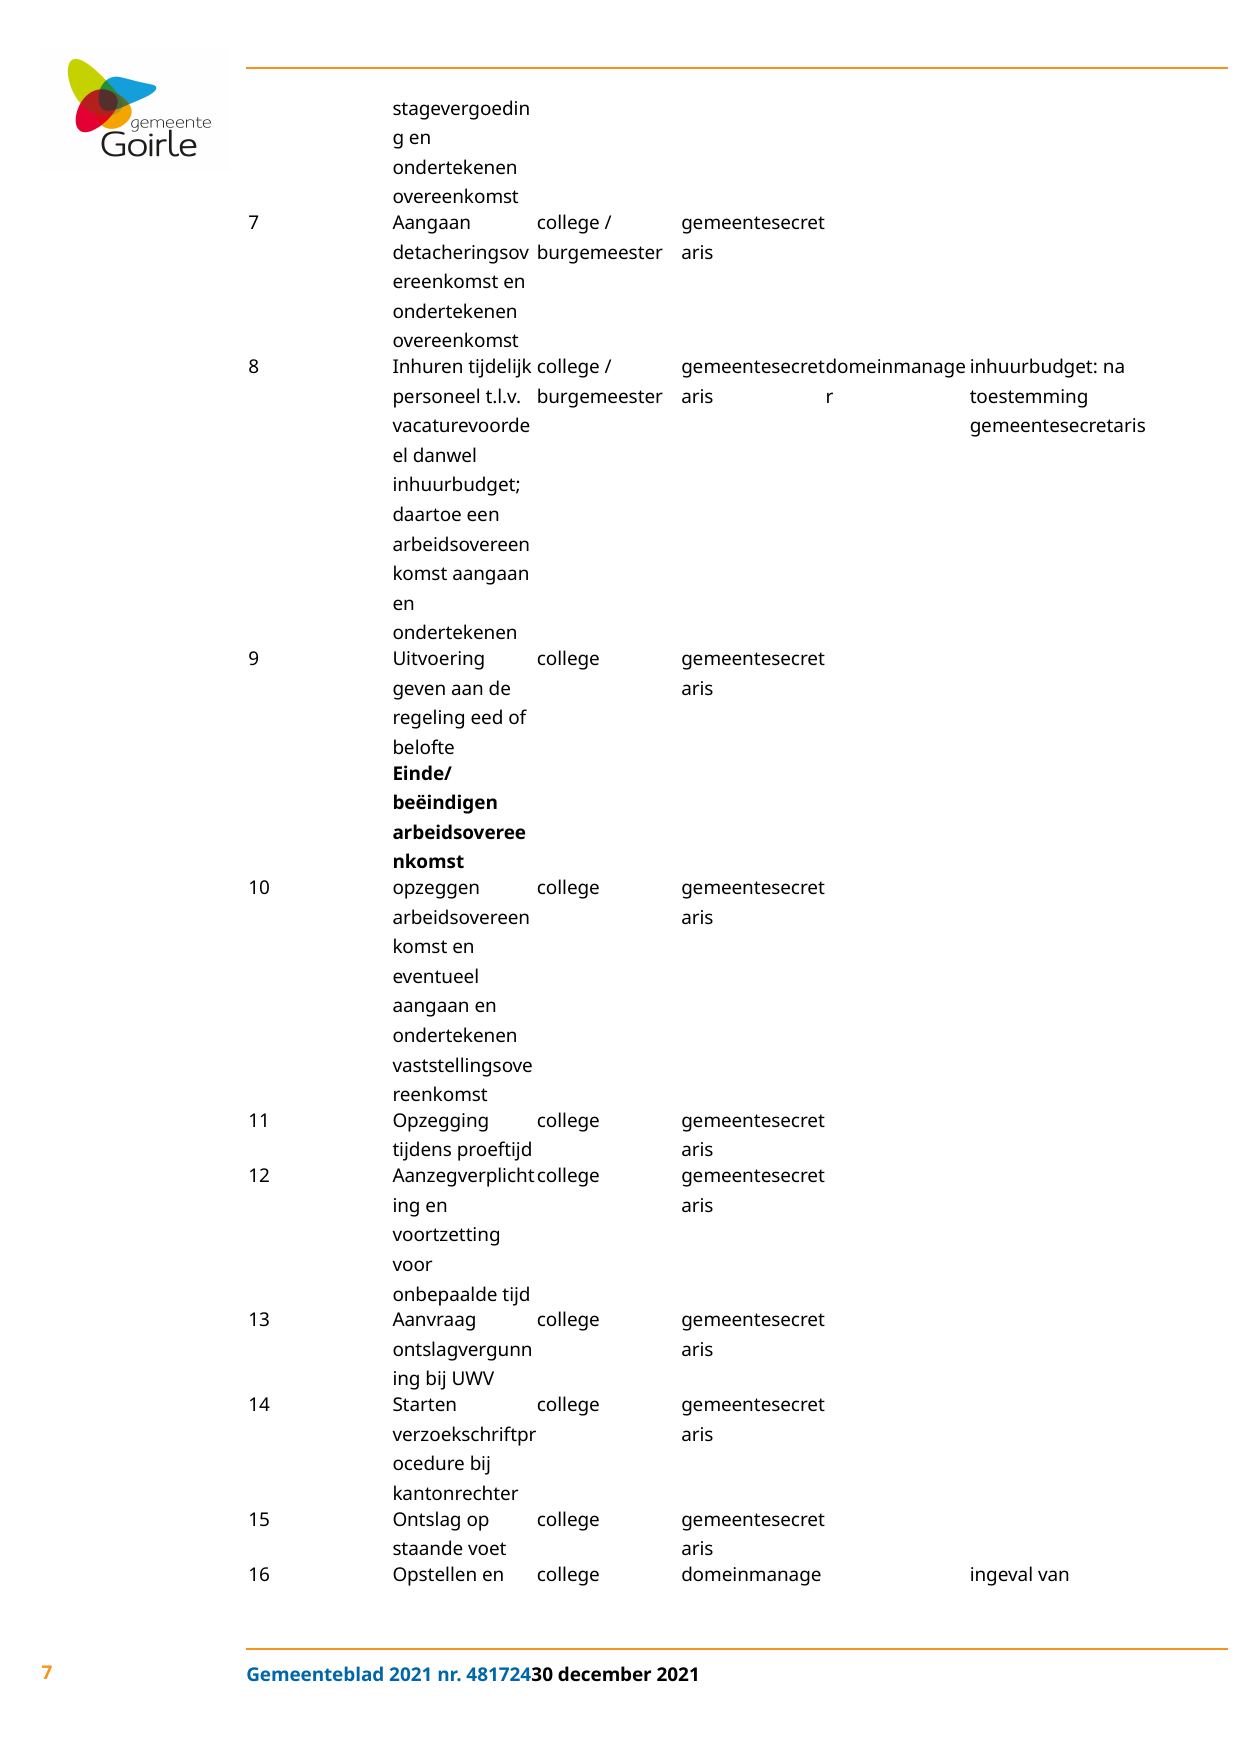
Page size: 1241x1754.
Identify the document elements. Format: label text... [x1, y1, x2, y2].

table_cell gemeentesecretaris [681, 1163, 825, 1306]
table_cell college [537, 1561, 681, 1587]
table_cell gemeentesecretaris [681, 645, 825, 760]
table_cell [970, 645, 1152, 760]
table_cell [537, 95, 681, 209]
table_cell college [537, 645, 681, 760]
table_cell 16 [248, 1561, 392, 1587]
table_cell Opzegging tijdens proeftijd [392, 1107, 537, 1162]
table_cell college [537, 1107, 681, 1162]
table_cell [825, 1163, 969, 1306]
table_cell [970, 1391, 1152, 1506]
table_cell Starten verzoekschriftprocedure bij kantonrechter [392, 1391, 537, 1506]
table_cell [825, 1391, 969, 1506]
table_cell [248, 95, 392, 209]
table_cell [825, 760, 969, 874]
table_cell Einde/beëindigen arbeidsovereenkomst [392, 760, 537, 874]
table_cell Aanvraag ontslagvergunning bij UWV [392, 1306, 537, 1391]
table_cell college [537, 1506, 681, 1561]
table_cell [970, 760, 1152, 874]
table_cell college [537, 1391, 681, 1506]
table_cell [970, 1107, 1152, 1162]
table_cell [970, 874, 1152, 1107]
table_cell [825, 1306, 969, 1391]
table_cell gemeentesecretaris [681, 1107, 825, 1162]
table_cell 12 [248, 1163, 392, 1306]
table_cell opzeggen arbeidsovereenkomst en eventueel aangaan en ondertekenen vaststellingsovereenkomst [392, 874, 537, 1107]
table_cell 7 [248, 209, 392, 353]
table_cell [970, 1163, 1152, 1306]
table_cell ingeval van [970, 1561, 1152, 1587]
table_cell [825, 95, 969, 209]
table_cell college [537, 874, 681, 1107]
table_cell Aanzegverplichting en voortzetting voor onbepaalde tijd [392, 1163, 537, 1306]
table_cell 11 [248, 1107, 392, 1162]
table_cell 13 [248, 1306, 392, 1391]
picture [41, 47, 231, 172]
table_cell college [537, 1163, 681, 1306]
table_cell domeinmanager [825, 353, 969, 645]
table_cell [825, 874, 969, 1107]
table_cell inhuurbudget: na toestemming gemeentesecretaris [970, 353, 1152, 645]
table_cell [825, 1107, 969, 1162]
table_cell [537, 760, 681, 874]
table_cell college / burgemeester [537, 353, 681, 645]
table_cell 15 [248, 1506, 392, 1561]
table_cell [248, 760, 392, 874]
table_cell domeinmanage [681, 1561, 825, 1587]
table_cell gemeentesecretaris [681, 1506, 825, 1561]
table_cell [825, 1561, 969, 1587]
table_cell 9 [248, 645, 392, 760]
table_cell [825, 645, 969, 760]
table_cell [970, 1306, 1152, 1391]
table_cell [681, 95, 825, 209]
table_cell stagevergoeding en ondertekenen overeenkomst [392, 95, 537, 209]
table_cell [970, 1506, 1152, 1561]
table_cell gemeentesecretaris [681, 874, 825, 1107]
table_cell 8 [248, 353, 392, 645]
table_cell Uitvoering geven aan de regeling eed of belofte [392, 645, 537, 760]
table_cell Opstellen en [392, 1561, 537, 1587]
table_cell 10 [248, 874, 392, 1107]
table_cell Inhuren tijdelijk personeel t.l.v. vacaturevoordeel danwel inhuurbudget; daartoe een arbeidsovereenkomst aangaan en ondertekenen [392, 353, 537, 645]
table_cell Ontslag op staande voet [392, 1506, 537, 1561]
table_cell gemeentesecretaris [681, 1391, 825, 1506]
table_cell [681, 760, 825, 874]
table_cell Aangaan detacheringsovereenkomst en ondertekenen overeenkomst [392, 209, 537, 353]
table_cell college [537, 1306, 681, 1391]
table_cell [970, 209, 1152, 353]
table_cell gemeentesecretaris [681, 353, 825, 645]
table_cell [825, 209, 969, 353]
table_cell gemeentesecretaris [681, 209, 825, 353]
table_cell college / burgemeester [537, 209, 681, 353]
table_cell gemeentesecretaris [681, 1306, 825, 1391]
table_cell 14 [248, 1391, 392, 1506]
table_cell [825, 1506, 969, 1561]
table_cell [970, 95, 1152, 209]
